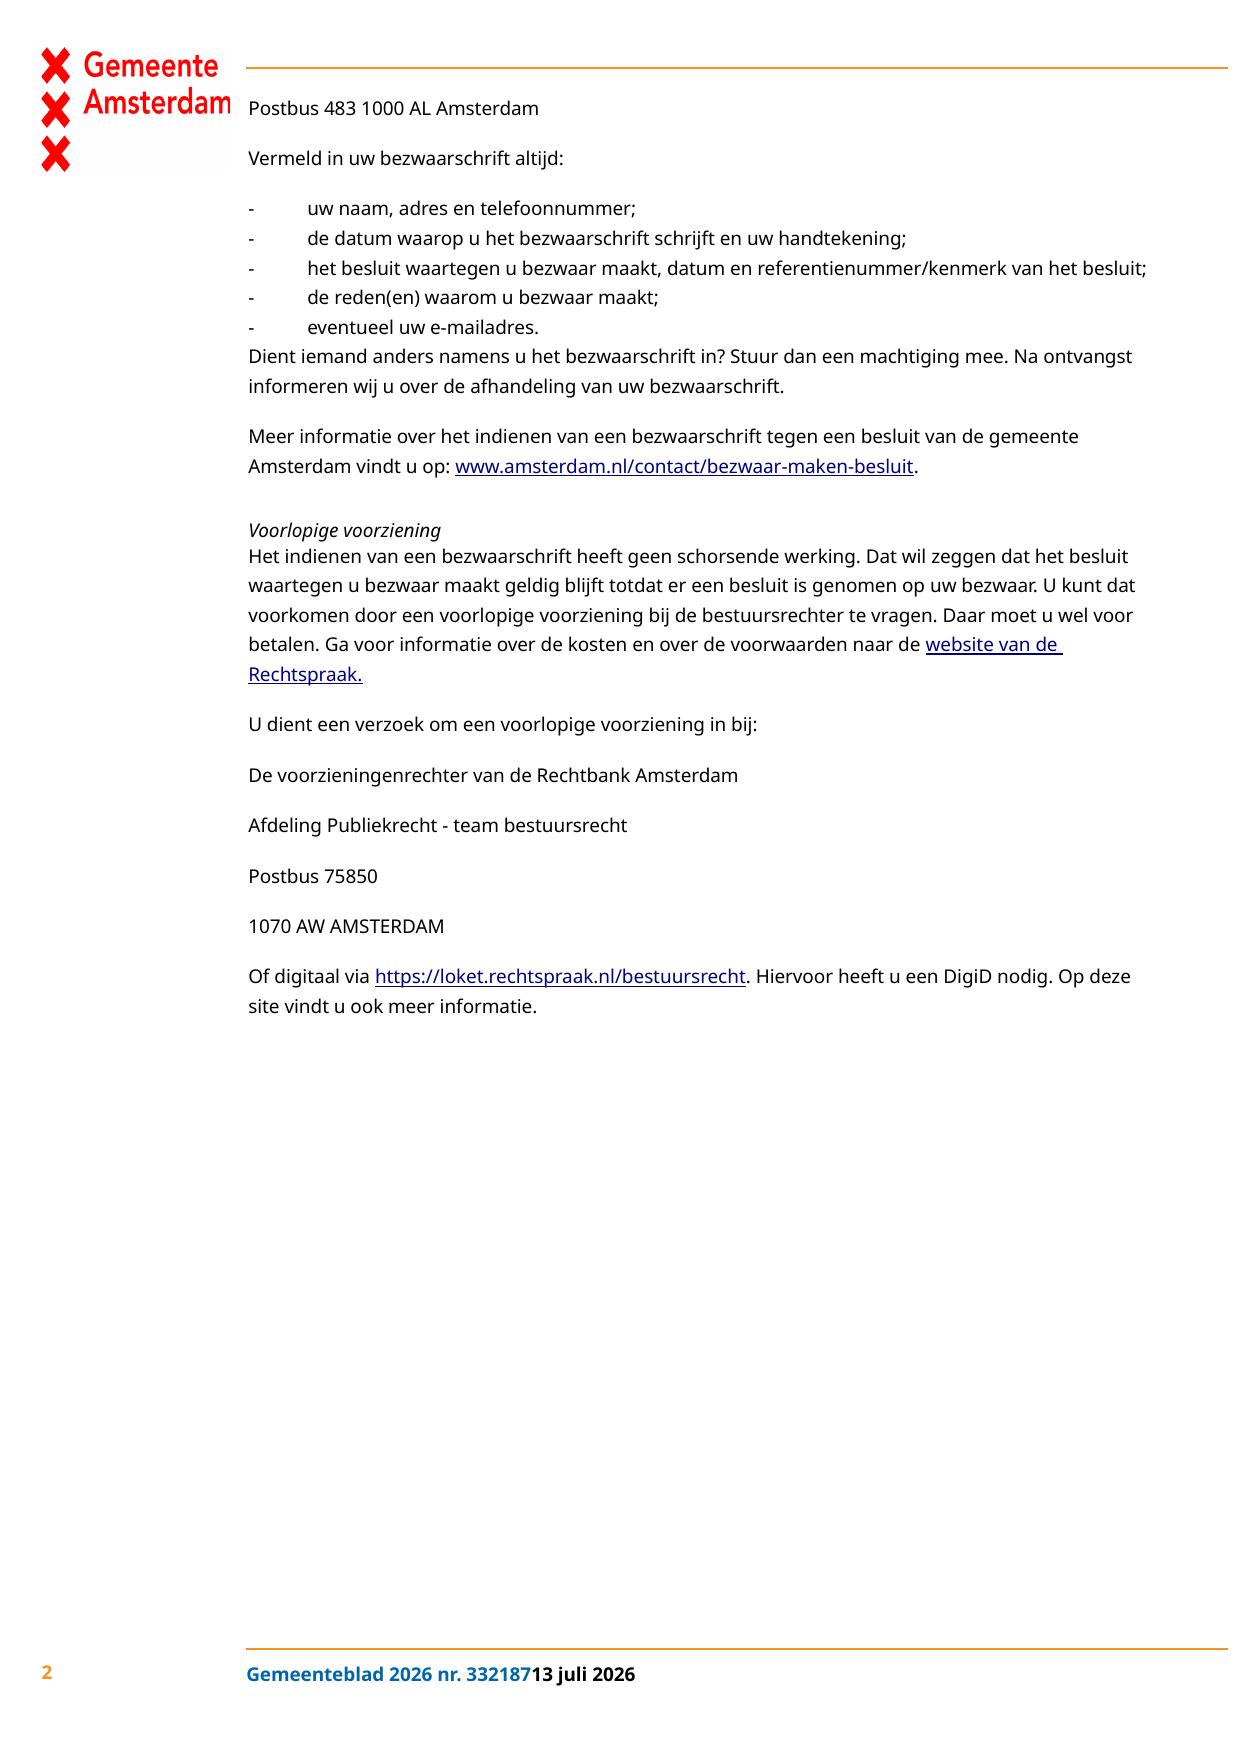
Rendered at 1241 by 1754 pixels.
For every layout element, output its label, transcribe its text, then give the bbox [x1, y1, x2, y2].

text Het indienen van een bezwaarschrift heeft geen schorsende werking. Dat wil zeggen dat het besluit waartegen u bezwaar maakt geldig blijft totdat er een besluit is genomen op uw bezwaar. U kunt dat voorkomen door een voorlopige voorziening bij de bestuursrechter te vragen. Daar moet u wel voor betalen. Ga voor informatie over de kosten en over de voorwaarden naar de website van de Rechtspraak. [248, 543, 1152, 687]
list uw naam, adres en telefoonnummer; [248, 196, 1152, 221]
text Afdeling Publiekrecht - team bestuursrecht [248, 812, 1152, 838]
picture [41, 47, 231, 172]
list eventueel uw e-mailadres. [248, 314, 1152, 340]
text De voorzieningenrechter van de Rechtbank Amsterdam [248, 762, 1152, 788]
text Meer informatie over het indienen van een bezwaarschrift tegen een besluit van de gemeente Amsterdam vindt u op: www.amsterdam.nl/contact/bezwaar-maken-besluit. [248, 423, 1152, 479]
text Postbus 483 1000 AL Amsterdam [248, 95, 1152, 121]
list de reden(en) waarom u bezwaar maakt; [248, 284, 1152, 310]
text Voorlopige voorziening [248, 517, 1152, 543]
list de datum waarop u het bezwaarschrift schrijft en uw handtekening; [248, 225, 1152, 251]
text Postbus 75850 [248, 863, 1152, 888]
text Vermeld in uw bezwaarschrift altijd: [248, 145, 1152, 171]
text Dient iemand anders namens u het bezwaarschrift in? Stuur dan een machtiging mee. Na ontvangst informeren wij u over de afhandeling van uw bezwaarschrift. [248, 343, 1152, 399]
text Of digitaal via https://loket.rechtspraak.nl/bestuursrecht. Hiervoor heeft u een DigiD nodig. Op deze site vindt u ook meer informatie. [248, 964, 1152, 1019]
text 1070 AW AMSTERDAM [248, 913, 1152, 939]
text U dient een verzoek om een voorlopige voorziening in bij: [248, 712, 1152, 737]
list het besluit waartegen u bezwaar maakt, datum en referentienummer/kenmerk van het besluit; [248, 255, 1152, 281]
